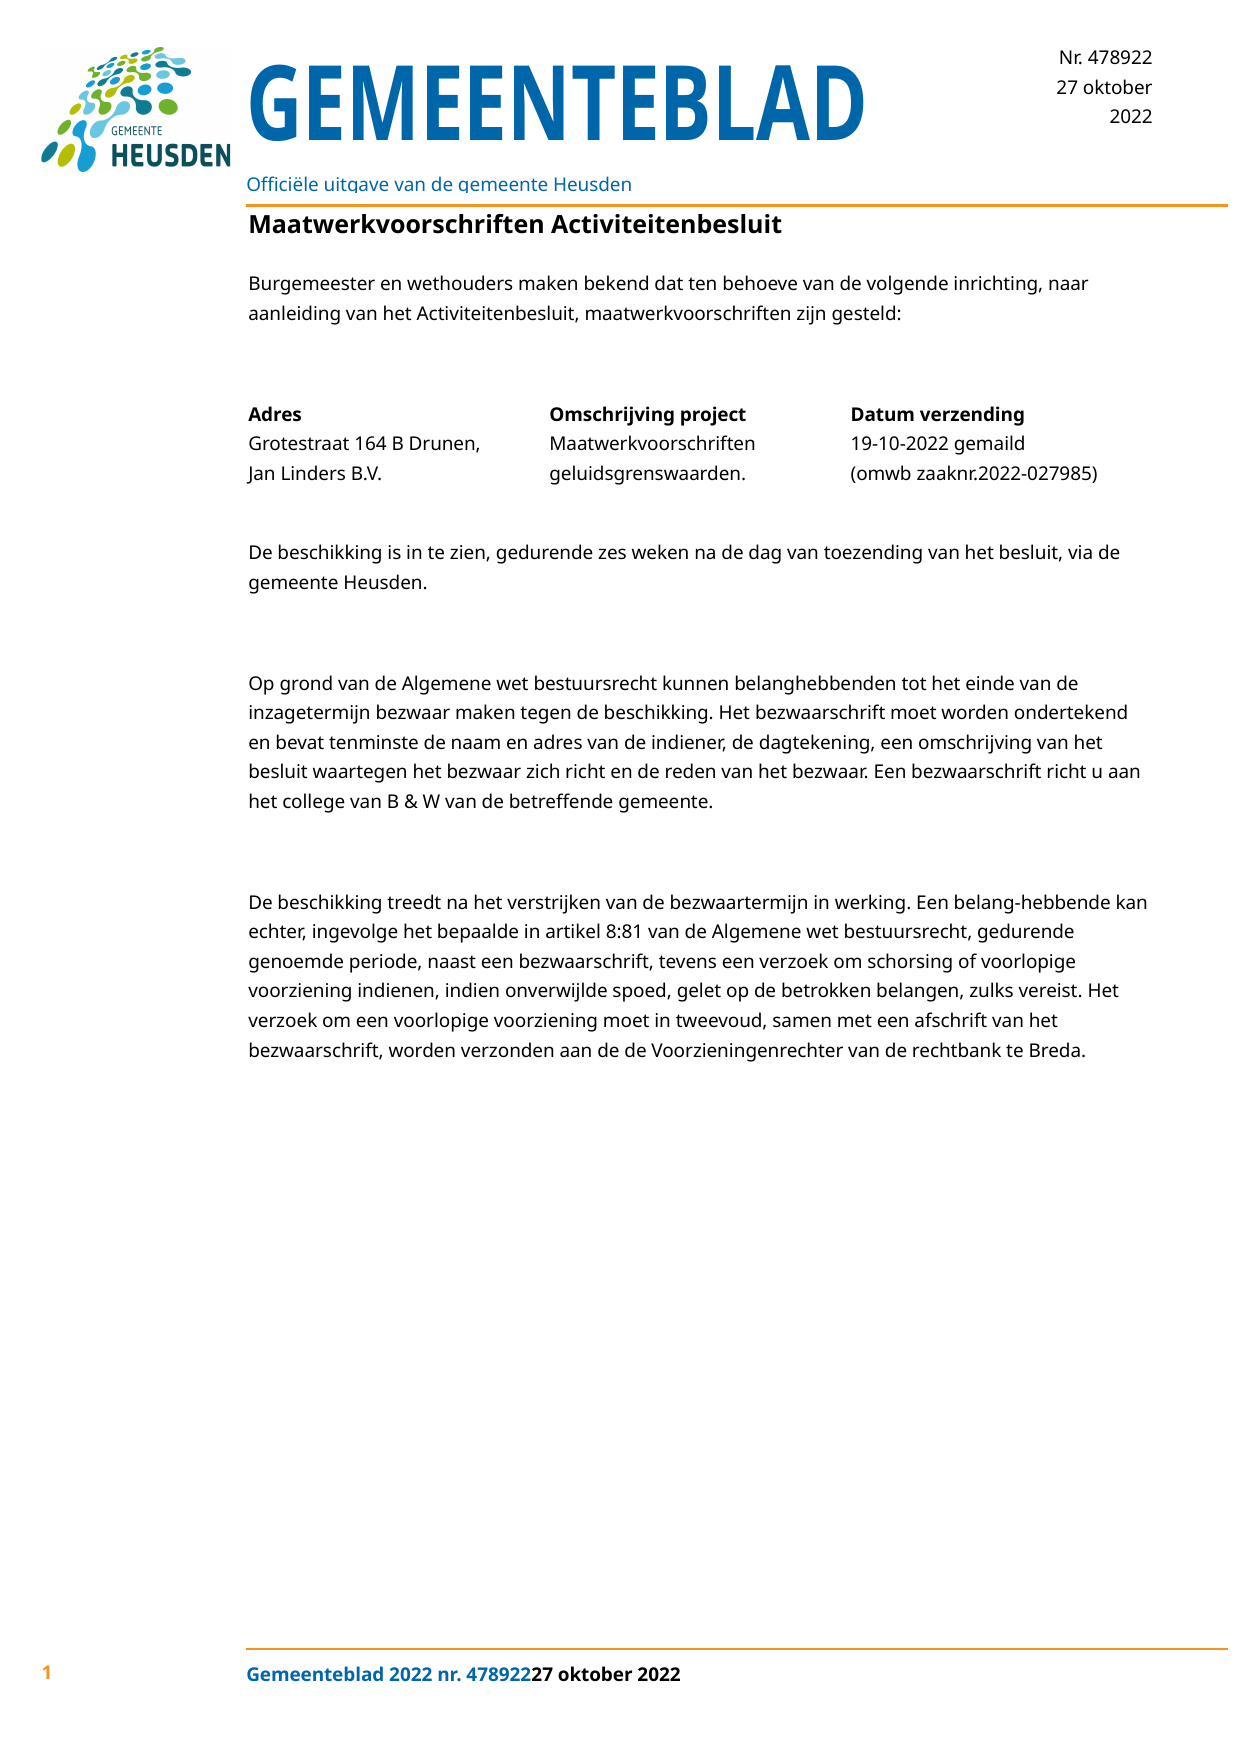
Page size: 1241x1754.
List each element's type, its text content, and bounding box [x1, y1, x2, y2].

text Burgemeester en wethouders maken bekend dat ten behoeve van de volgende inrichting, naar aanleiding van het Activiteitenbesluit, maatwerkvoorschriften zijn gesteld: [248, 270, 1152, 326]
text Maatwerkvoorschriften Activiteitenbesluit [248, 207, 1152, 241]
table_header Datum verzending 19-10-2022 gemaild (omwb zaaknr.2022-027985) [850, 401, 1152, 486]
picture [41, 47, 231, 172]
text Op grond van de Algemene wet bestuursrecht kunnen belanghebbenden tot het einde van de inzagetermijn bezwaar maken tegen de beschikking. Het bezwaarschrift moet worden ondertekend en bevat tenminste de naam en adres van de indiener, de dagtekening, een omschrijving van het besluit waartegen het bezwaar zich richt en de reden van het bezwaar. Een bezwaarschrift richt u aan het college van B & W van de betreffende gemeente. [248, 670, 1152, 814]
text De beschikking treedt na het verstrijken van de bezwaartermijn in werking. Een belang-hebbende kan echter, ingevolge het bepaalde in artikel 8:81 van de Algemene wet bestuursrecht, gedurende genoemde periode, naast een bezwaarschrift, tevens een verzoek om schorsing of voorlopige voorziening indienen, indien onverwijlde spoed, gelet op de betrokken belangen, zulks vereist. Het verzoek om een voorlopige voorziening moet in tweevoud, samen met een afschrift van het bezwaarschrift, worden verzonden aan de de Voorzieningenrechter van de rechtbank te Breda. [248, 889, 1152, 1063]
table_header Adres Grotestraat 164 B Drunen, Jan Linders B.V. [248, 401, 549, 486]
text De beschikking is in te zien, gedurende zes weken na de dag van toezending van het besluit, via de gemeente Heusden. [248, 539, 1152, 595]
table_header Omschrijving project Maatwerkvoorschriften geluidsgrenswaarden. [549, 401, 850, 486]
